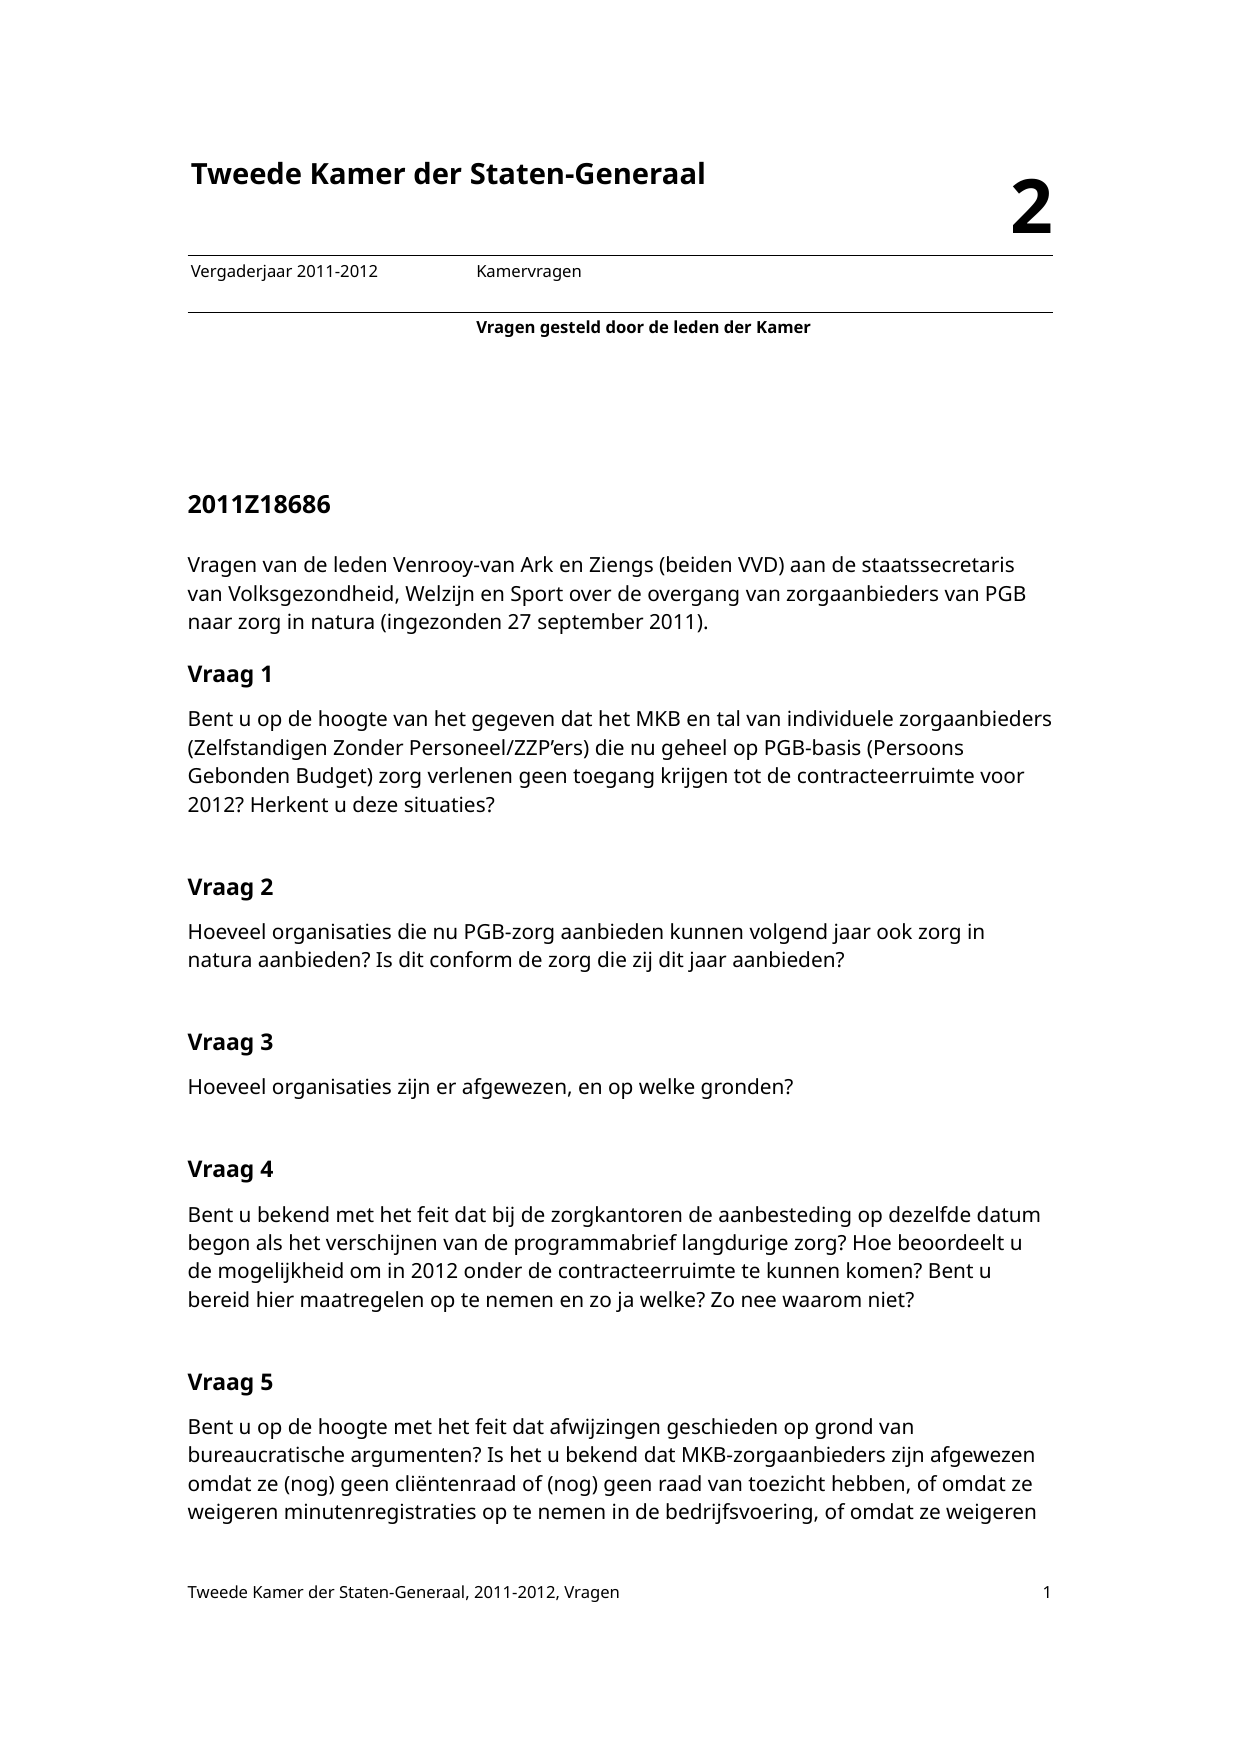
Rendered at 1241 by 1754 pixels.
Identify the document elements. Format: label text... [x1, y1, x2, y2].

text 2011Z18686 [187, 487, 1053, 521]
text Hoeveel organisaties die nu PGB-zorg aanbieden kunnen volgend jaar ook zorg in natura aanbieden? Is dit conform de zorg die zij dit jaar aanbieden? [187, 917, 1053, 974]
subtitle Vraag 4 [187, 1153, 1053, 1185]
text Bent u op de hoogte van het gegeven dat het MKB en tal van individuele zorgaanbieders (Zelfstandigen Zonder Personeel/ZZP’ers) die nu geheel op PGB-basis (Persoons Gebonden Budget) zorg verlenen geen toegang krijgen tot de contracteerruimte voor 2012? Herkent u deze situaties? [187, 704, 1053, 818]
table_cell Kamervragen [473, 256, 1053, 312]
table_header 2 [880, 150, 1053, 255]
text Hoeveel organisaties zijn er afgewezen, en op welke gronden? [187, 1072, 1053, 1101]
subtitle Vraag 1 [187, 658, 1053, 689]
table_cell Vergaderjaar 2011-2012 [188, 256, 473, 312]
text Bent u bekend met het feit dat bij de zorgkantoren de aanbesteding op dezelfde datum begon als het verschijnen van de programmabrief langdurige zorg? Hoe beoordeelt u de mogelijkheid om in 2012 onder de contracteerruimte te kunnen komen? Bent u bereid hier maatregelen op te nemen en zo ja welke? Zo nee waarom niet? [187, 1200, 1053, 1313]
subtitle Vraag 3 [187, 1026, 1053, 1057]
table_header Tweede Kamer der Staten-Generaal [188, 150, 879, 255]
table_cell [188, 313, 473, 339]
table_cell Vragen gesteld door de leden der Kamer [473, 313, 1053, 339]
text Bent u op de hoogte met het feit dat afwijzingen geschieden op grond van bureaucratische argumenten? Is het u bekend dat MKB-zorgaanbieders zijn afgewezen omdat ze (nog) geen cliëntenraad of (nog) geen raad van toezicht hebben, of omdat ze weigeren minutenregistraties op te nemen in de bedrijfsvoering, of omdat ze weigeren [187, 1412, 1053, 1526]
text Vragen van de leden Venrooy-van Ark en Ziengs (beiden VVD) aan de staatssecretaris van Volksgezondheid, Welzijn en Sport over de overgang van zorgaanbieders van PGB naar zorg in natura (ingezonden 27 september 2011). [187, 550, 1053, 636]
subtitle Vraag 5 [187, 1366, 1053, 1397]
subtitle Vraag 2 [187, 871, 1053, 902]
